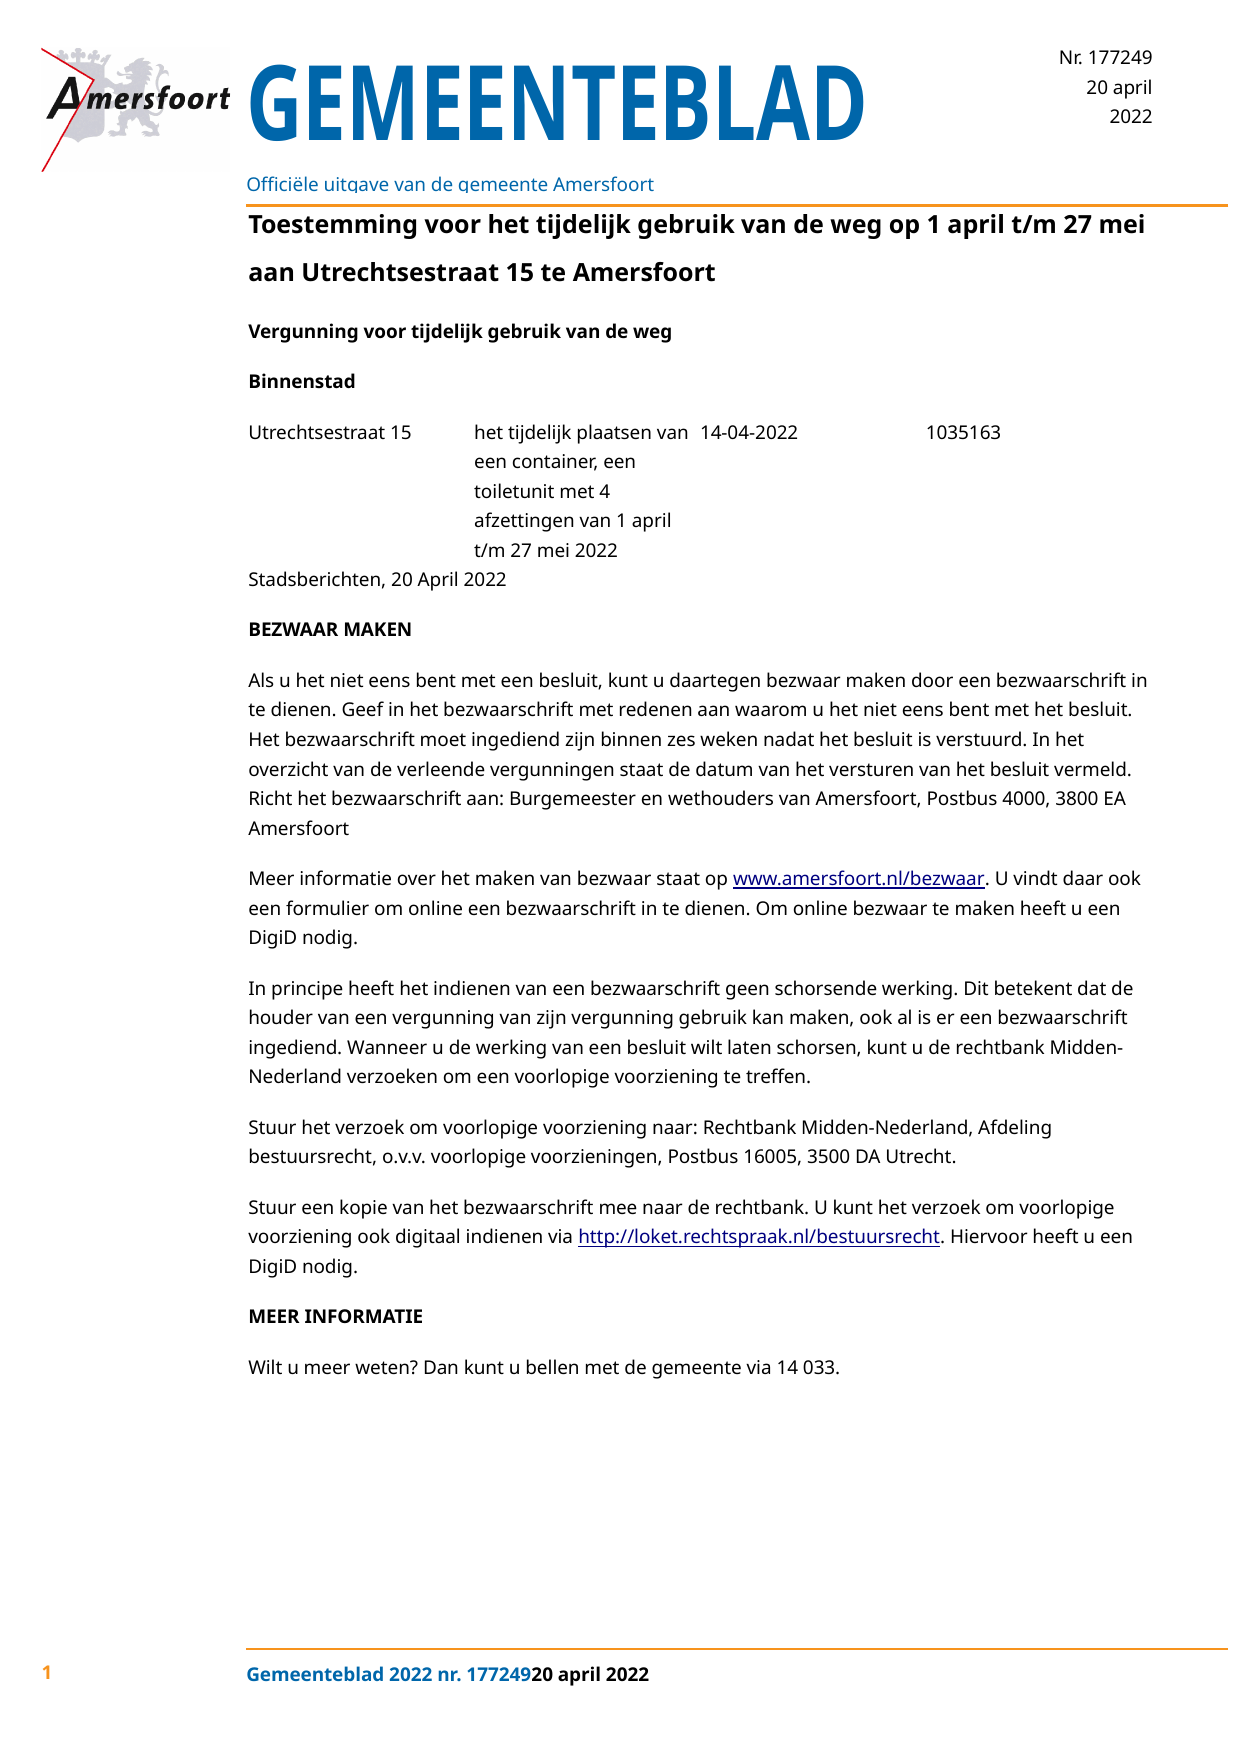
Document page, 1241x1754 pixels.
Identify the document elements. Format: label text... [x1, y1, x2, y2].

picture [41, 47, 231, 172]
text In principe heeft het indienen van een bezwaarschrift geen schorsende werking. Dit betekent dat de houder van een vergunning van zijn vergunning gebruik kan maken, ook al is er een bezwaarschrift ingediend. Wanneer u de werking van een besluit wilt laten schorsen, kunt u de rechtbank Midden-Nederland verzoeken om een voorlopige voorziening te treffen. [248, 975, 1152, 1089]
text Vergunning voor tijdelijk gebruik van de weg [248, 318, 1152, 344]
table_header Utrechtsestraat 15 [248, 419, 474, 563]
text Stadsberichten, 20 April 2022 [248, 566, 1152, 592]
text MEER INFORMATIE [248, 1304, 1152, 1329]
text Binnenstad [248, 368, 1152, 394]
table_header het tijdelijk plaatsen van een container, een toiletunit met 4 afzettingen van 1 april t/m 27 mei 2022 [474, 419, 700, 563]
text Stuur het verzoek om voorlopige voorziening naar: Rechtbank Midden-Nederland, Afdeling bestuursrecht, o.v.v. voorlopige voorzieningen, Postbus 16005, 3500 DA Utrecht. [248, 1114, 1152, 1169]
table_header 1035163 [926, 419, 1152, 563]
text Als u het niet eens bent met een besluit, kunt u daartegen bezwaar maken door een bezwaarschrift in te dienen. Geef in het bezwaarschrift met redenen aan waarom u het niet eens bent met het besluit. Het bezwaarschrift moet ingediend zijn binnen zes weken nadat het besluit is verstuurd. In het overzicht van de verleende vergunningen staat de datum van het versturen van het besluit vermeld. Richt het bezwaarschrift aan: Burgemeester en wethouders van Amersfoort, Postbus 4000, 3800 EA Amersfoort [248, 667, 1152, 841]
table_header 14-04-2022 [700, 419, 926, 563]
text BEZWAAR MAKEN [248, 617, 1152, 642]
text Stuur een kopie van het bezwaarschrift mee naar de rechtbank. U kunt het verzoek om voorlopige voorziening ook digitaal indienen via http://loket.rechtspraak.nl/bestuursrecht. Hiervoor heeft u een DigiD nodig. [248, 1194, 1152, 1279]
text Meer informatie over het maken van bezwaar staat op www.amersfoort.nl/bezwaar. U vindt daar ook een formulier om online een bezwaarschrift in te dienen. Om online bezwaar te maken heeft u een DigiD nodig. [248, 865, 1152, 950]
text Wilt u meer weten? Dan kunt u bellen met de gemeente via 14 033. [248, 1354, 1152, 1380]
text Toestemming voor het tijdelijk gebruik van de weg op 1 april t/m 27 mei aan Utrechtsestraat 15 te Amersfoort [248, 207, 1152, 288]
